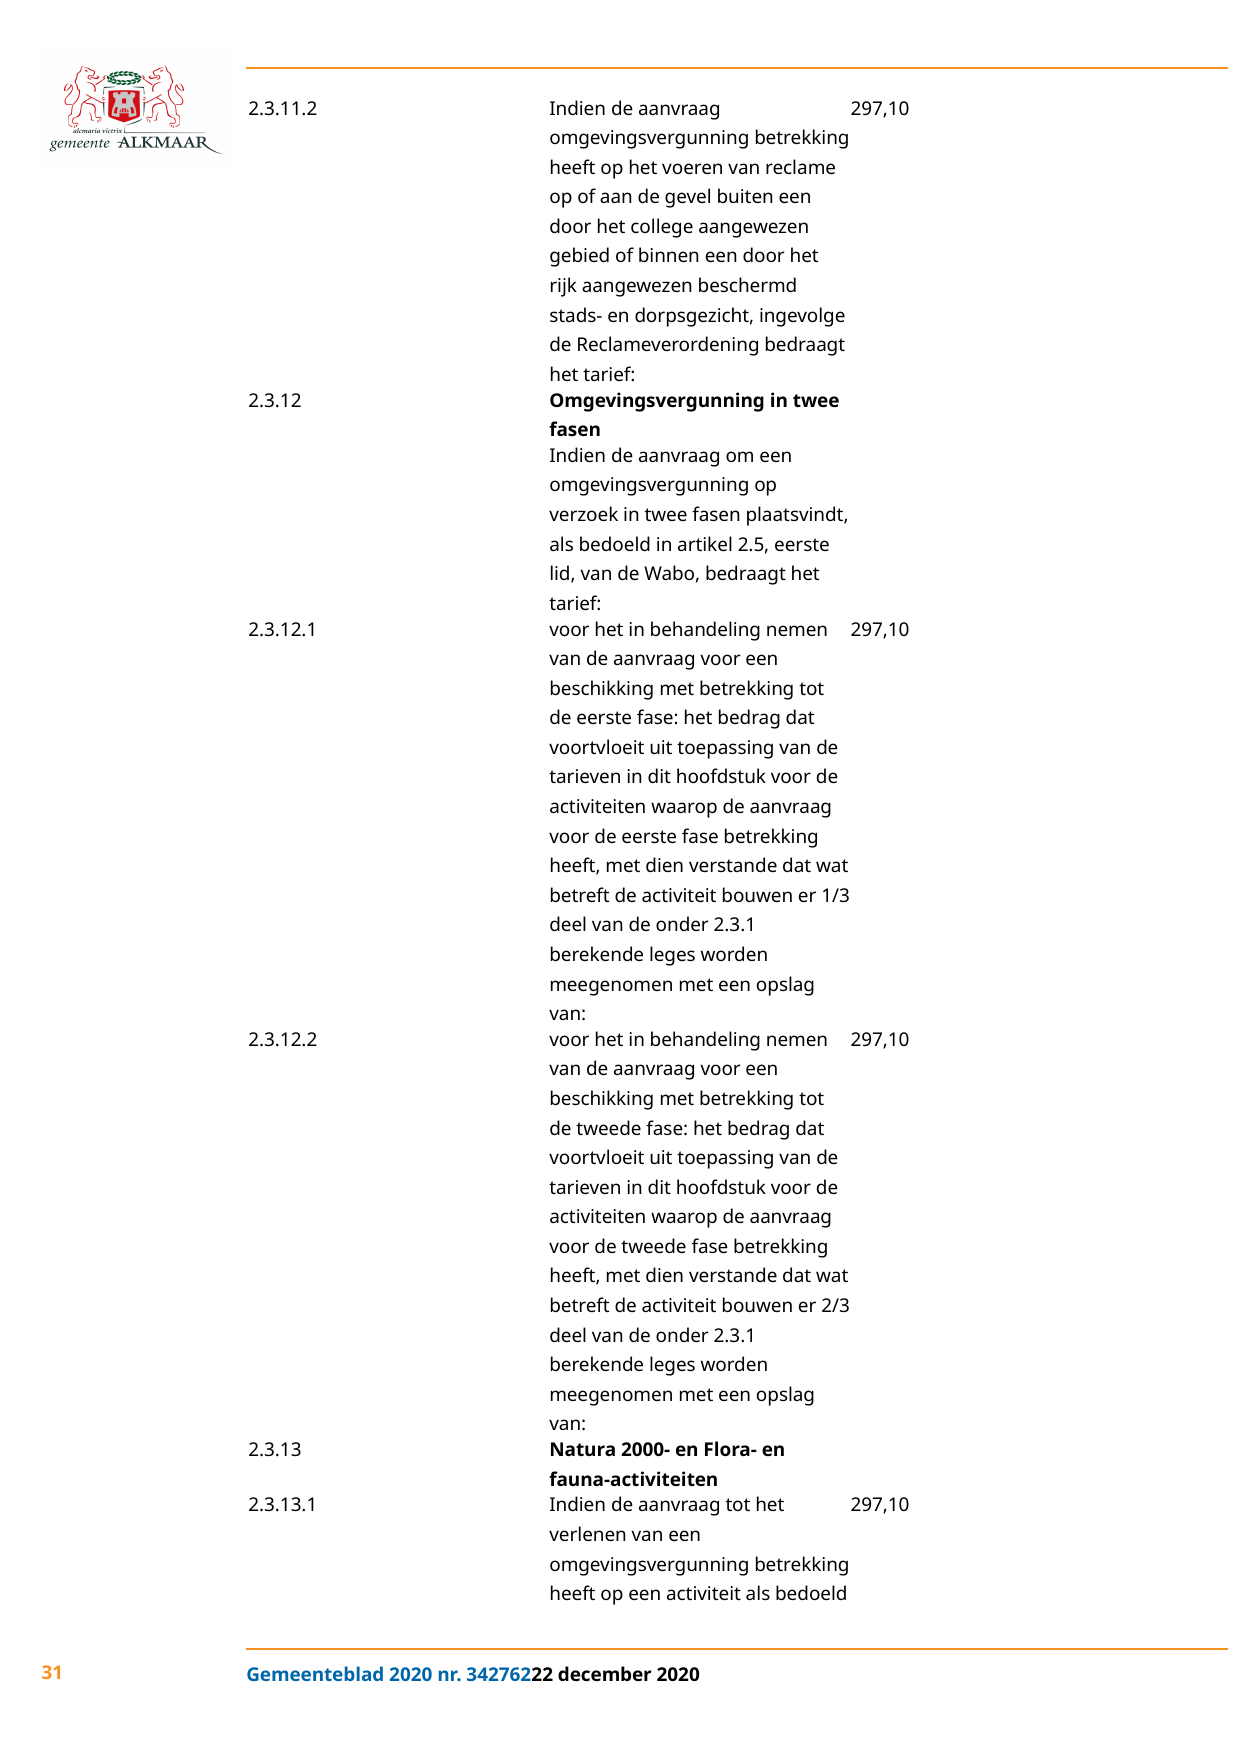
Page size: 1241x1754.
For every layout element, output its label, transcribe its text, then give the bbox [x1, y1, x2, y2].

table_cell 297,10 [850, 1026, 1152, 1436]
table_cell [850, 442, 1152, 616]
table_cell [850, 387, 1152, 442]
table_cell Indien de aanvraag tot het verlenen van een omgevingsvergunning betrekking heeft op een activiteit als bedoeld [549, 1492, 850, 1606]
table_cell voor het in behandeling nemen van de aanvraag voor een beschikking met betrekking tot de tweede fase: het bedrag dat voortvloeit uit toepassing van de tarieven in dit hoofdstuk voor de activiteiten waarop de aanvraag voor de tweede fase betrekking heeft, met dien verstande dat wat betreft de activiteit bouwen er 2/3 deel van de onder 2.3.1 berekende leges worden meegenomen met een opslag van: [549, 1026, 850, 1436]
picture [41, 47, 231, 172]
table_cell [248, 442, 549, 616]
table_cell [850, 1436, 1152, 1492]
table_cell 2.3.12 [248, 387, 549, 442]
table_cell Omgevingsvergunning in twee fasen [549, 387, 850, 442]
table_cell 297,10 [850, 95, 1152, 387]
table_cell voor het in behandeling nemen van de aanvraag voor een beschikking met betrekking tot de eerste fase: het bedrag dat voortvloeit uit toepassing van de tarieven in dit hoofdstuk voor de activiteiten waarop de aanvraag voor de eerste fase betrekking heeft, met dien verstande dat wat betreft de activiteit bouwen er 1/3 deel van de onder 2.3.1 berekende leges worden meegenomen met een opslag van: [549, 616, 850, 1026]
table_cell Indien de aanvraag om een omgevingsvergunning op verzoek in twee fasen plaatsvindt, als bedoeld in artikel 2.5, eerste lid, van de Wabo, bedraagt het tarief: [549, 442, 850, 616]
table_cell 297,10 [850, 616, 1152, 1026]
table_cell 2.3.12.1 [248, 616, 549, 1026]
table_cell 2.3.13 [248, 1436, 549, 1492]
table_cell Indien de aanvraag omgevingsvergunning betrekking heeft op het voeren van reclame op of aan de gevel buiten een door het college aangewezen gebied of binnen een door het rijk aangewezen beschermd stads- en dorpsgezicht, ingevolge de Reclameverordening bedraagt het tarief: [549, 95, 850, 387]
table_cell 2.3.13.1 [248, 1492, 549, 1606]
table_cell Natura 2000- en Flora- en fauna-activiteiten [549, 1436, 850, 1492]
table_cell 2.3.12.2 [248, 1026, 549, 1436]
table_cell 2.3.11.2 [248, 95, 549, 387]
table_cell 297,10 [850, 1492, 1152, 1606]
